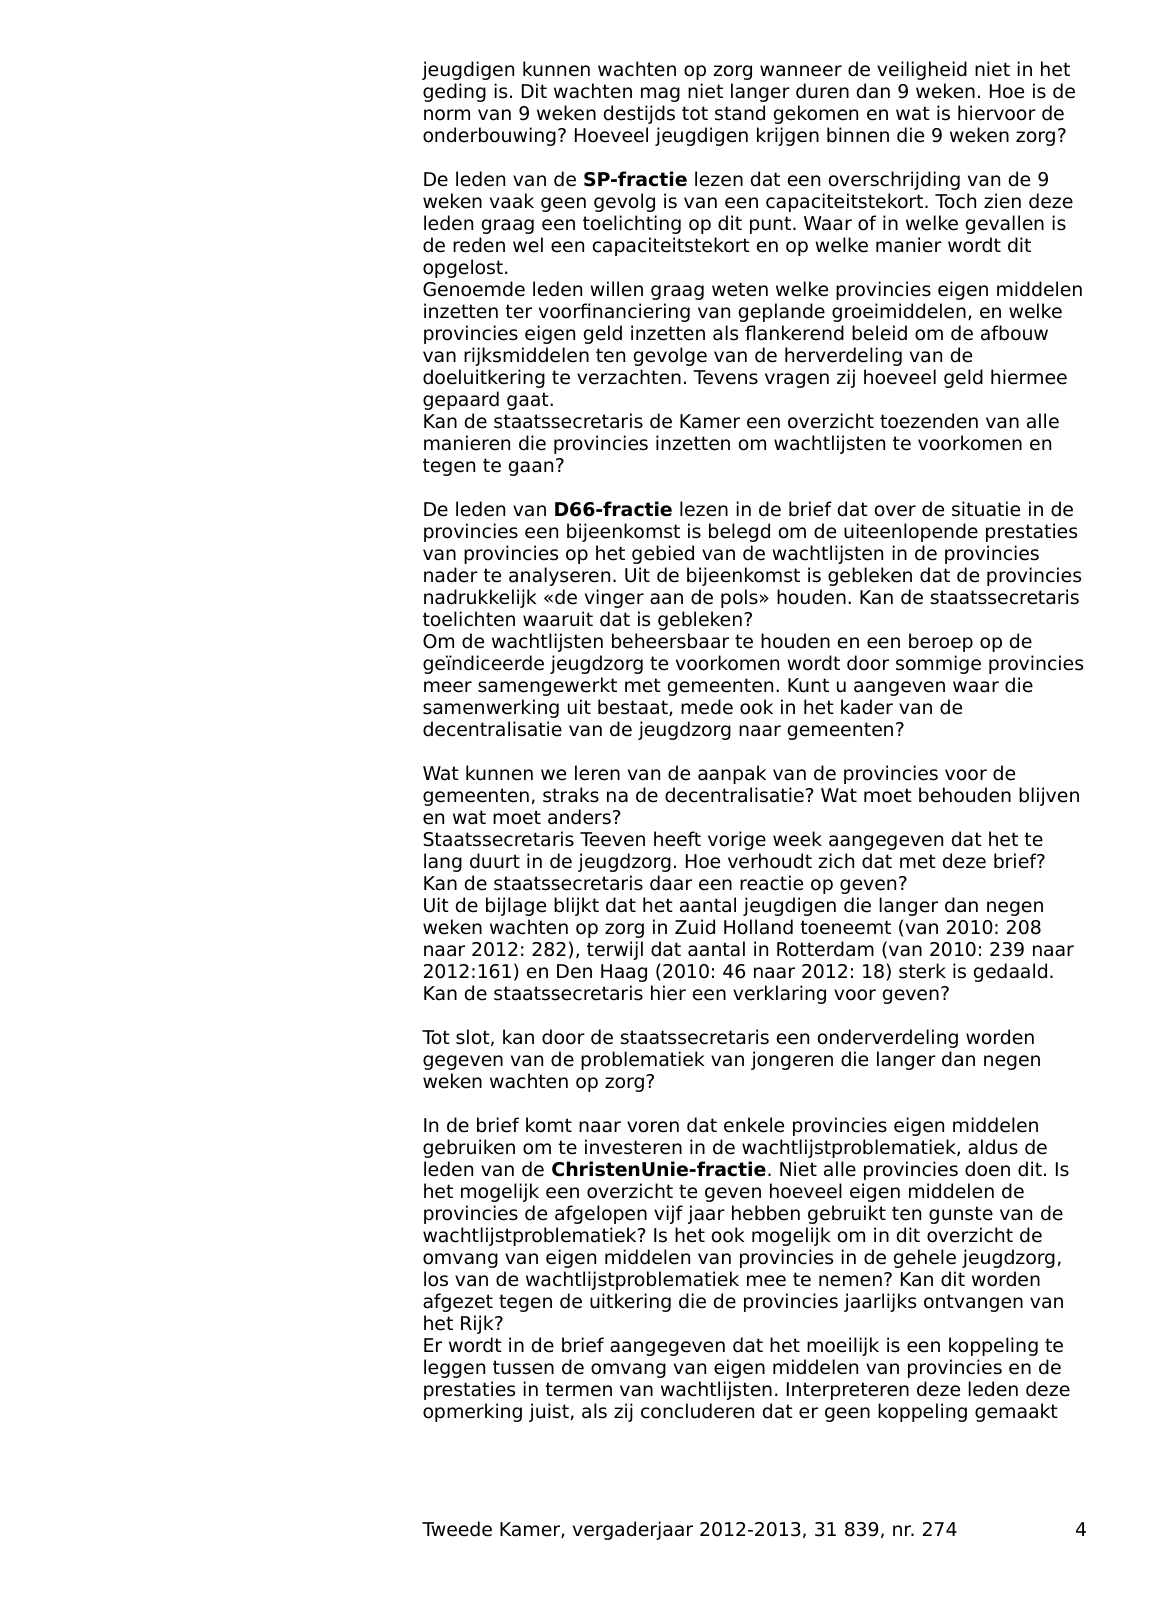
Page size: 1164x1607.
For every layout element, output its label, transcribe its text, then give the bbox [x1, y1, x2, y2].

text Genoemde leden willen graag weten welke provincies eigen middelen inzetten ter voorfinanciering van geplande groeimiddelen, en welke provincies eigen geld inzetten als flankerend beleid om de afbouw van rijksmiddelen ten gevolge van de herverdeling van de doeluitkering te verzachten. Tevens vragen zij hoeveel geld hiermee gepaard gaat. [422, 279, 1087, 411]
text Staatssecretaris Teeven heeft vorige week aangegeven dat het te lang duurt in de jeugdzorg. Hoe verhoudt zich dat met deze brief? Kan de staatssecretaris daar een reactie op geven? [422, 829, 1087, 895]
text Wat kunnen we leren van de aanpak van de provincies voor de gemeenten, straks na de decentralisatie? Wat moet behouden blijven en wat moet anders? [422, 763, 1087, 829]
text Er wordt in de brief aangegeven dat het moeilijk is een koppeling te leggen tussen de omvang van eigen middelen van provincies en de prestaties in termen van wachtlijsten. Interpreteren deze leden deze opmerking juist, als zij concluderen dat er geen koppeling gemaakt [422, 1335, 1087, 1423]
text Om de wachtlijsten beheersbaar te houden en een beroep op de geïndiceerde jeugdzorg te voorkomen wordt door sommige provincies meer samengewerkt met gemeenten. Kunt u aangeven waar die samenwerking uit bestaat, mede ook in het kader van de decentralisatie van de jeugdzorg naar gemeenten? [422, 631, 1087, 741]
text jeugdigen kunnen wachten op zorg wanneer de veiligheid niet in het geding is. Dit wachten mag niet langer duren dan 9 weken. Hoe is de norm van 9 weken destijds tot stand gekomen en wat is hiervoor de onderbouwing? Hoeveel jeugdigen krijgen binnen die 9 weken zorg? [422, 59, 1087, 147]
text De leden van D66-fractie lezen in de brief dat over de situatie in de provincies een bijeenkomst is belegd om de uiteenlopende prestaties van provincies op het gebied van de wachtlijsten in de provincies nader te analyseren. Uit de bijeenkomst is gebleken dat de provincies nadrukkelijk «de vinger aan de pols» houden. Kan de staatssecretaris toelichten waaruit dat is gebleken? [422, 499, 1087, 631]
text Tot slot, kan door de staatssecretaris een onderverdeling worden gegeven van de problematiek van jongeren die langer dan negen weken wachten op zorg? [422, 1027, 1087, 1093]
text De leden van de SP-fractie lezen dat een overschrijding van de 9 weken vaak geen gevolg is van een capaciteitstekort. Toch zien deze leden graag een toelichting op dit punt. Waar of in welke gevallen is de reden wel een capaciteitstekort en op welke manier wordt dit opgelost. [422, 169, 1087, 279]
text Uit de bijlage blijkt dat het aantal jeugdigen die langer dan negen weken wachten op zorg in Zuid Holland toeneemt (van 2010: 208 naar 2012: 282), terwijl dat aantal in Rotterdam (van 2010: 239 naar 2012:161) en Den Haag (2010: 46 naar 2012: 18) sterk is gedaald. Kan de staatssecretaris hier een verklaring voor geven? [422, 895, 1087, 1005]
text Kan de staatssecretaris de Kamer een overzicht toezenden van alle manieren die provincies inzetten om wachtlijsten te voorkomen en tegen te gaan? [422, 411, 1087, 477]
text In de brief komt naar voren dat enkele provincies eigen middelen gebruiken om te investeren in de wachtlijstproblematiek, aldus de leden van de ChristenUnie-fractie. Niet alle provincies doen dit. Is het mogelijk een overzicht te geven hoeveel eigen middelen de provincies de afgelopen vijf jaar hebben gebruikt ten gunste van de wachtlijstproblematiek? Is het ook mogelijk om in dit overzicht de omvang van eigen middelen van provincies in de gehele jeugdzorg, los van de wachtlijstproblematiek mee te nemen? Kan dit worden afgezet tegen de uitkering die de provincies jaarlijks ontvangen van het Rijk? [422, 1115, 1087, 1335]
